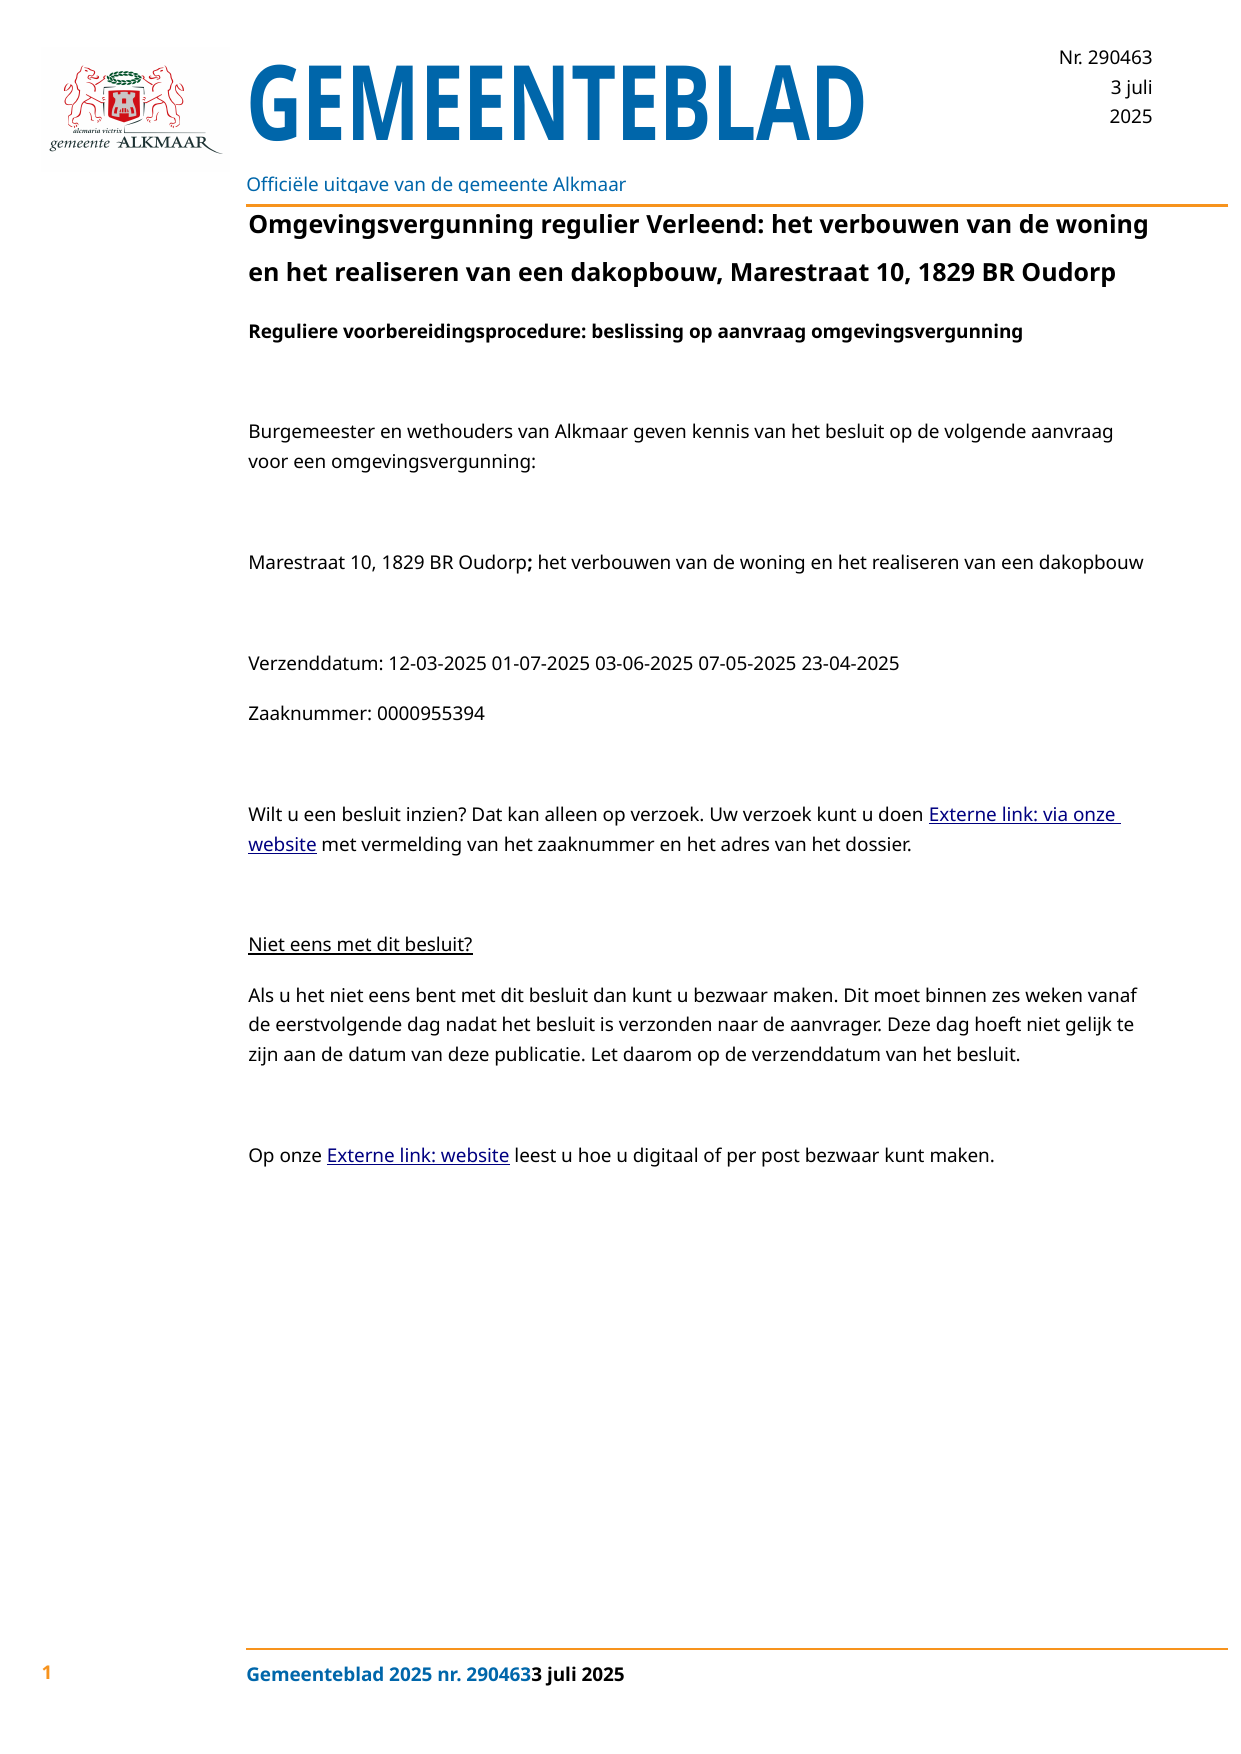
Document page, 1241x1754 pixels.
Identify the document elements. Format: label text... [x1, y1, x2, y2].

text Marestraat 10, 1829 BR Oudorp; het verbouwen van de woning en het realiseren van een dakopbouw [248, 549, 1152, 575]
text Zaaknummer: 0000955394 [248, 700, 1152, 726]
text Op onze Externe link: website leest u hoe u digitaal of per post bezwaar kunt maken. [248, 1142, 1152, 1168]
picture [41, 47, 231, 172]
text Niet eens met dit besluit? [248, 932, 1152, 957]
text Als u het niet eens bent met dit besluit dan kunt u bezwaar maken. Dit moet binnen zes weken vanaf de eerstvolgende dag nadat het besluit is verzonden naar de aanvrager. Deze dag hoeft niet gelijk te zijn aan de datum van deze publicatie. Let daarom op de verzenddatum van het besluit. [248, 982, 1152, 1067]
text Wilt u een besluit inzien? Dat kan alleen op verzoek. Uw verzoek kunt u doen Externe link: via onze website met vermelding van het zaaknummer en het adres van het dossier. [248, 801, 1152, 857]
text Omgevingsvergunning regulier Verleend: het verbouwen van de woning en het realiseren van een dakopbouw, Marestraat 10, 1829 BR Oudorp [248, 207, 1152, 288]
text Reguliere voorbereidingsprocedure: beslissing op aanvraag omgevingsvergunning [248, 318, 1152, 344]
text Burgemeester en wethouders van Alkmaar geven kennis van het besluit op de volgende aanvraag voor een omgevingsvergunning: [248, 419, 1152, 474]
text Verzenddatum: 12-03-2025 01-07-2025 03-06-2025 07-05-2025 23-04-2025 [248, 650, 1152, 676]
